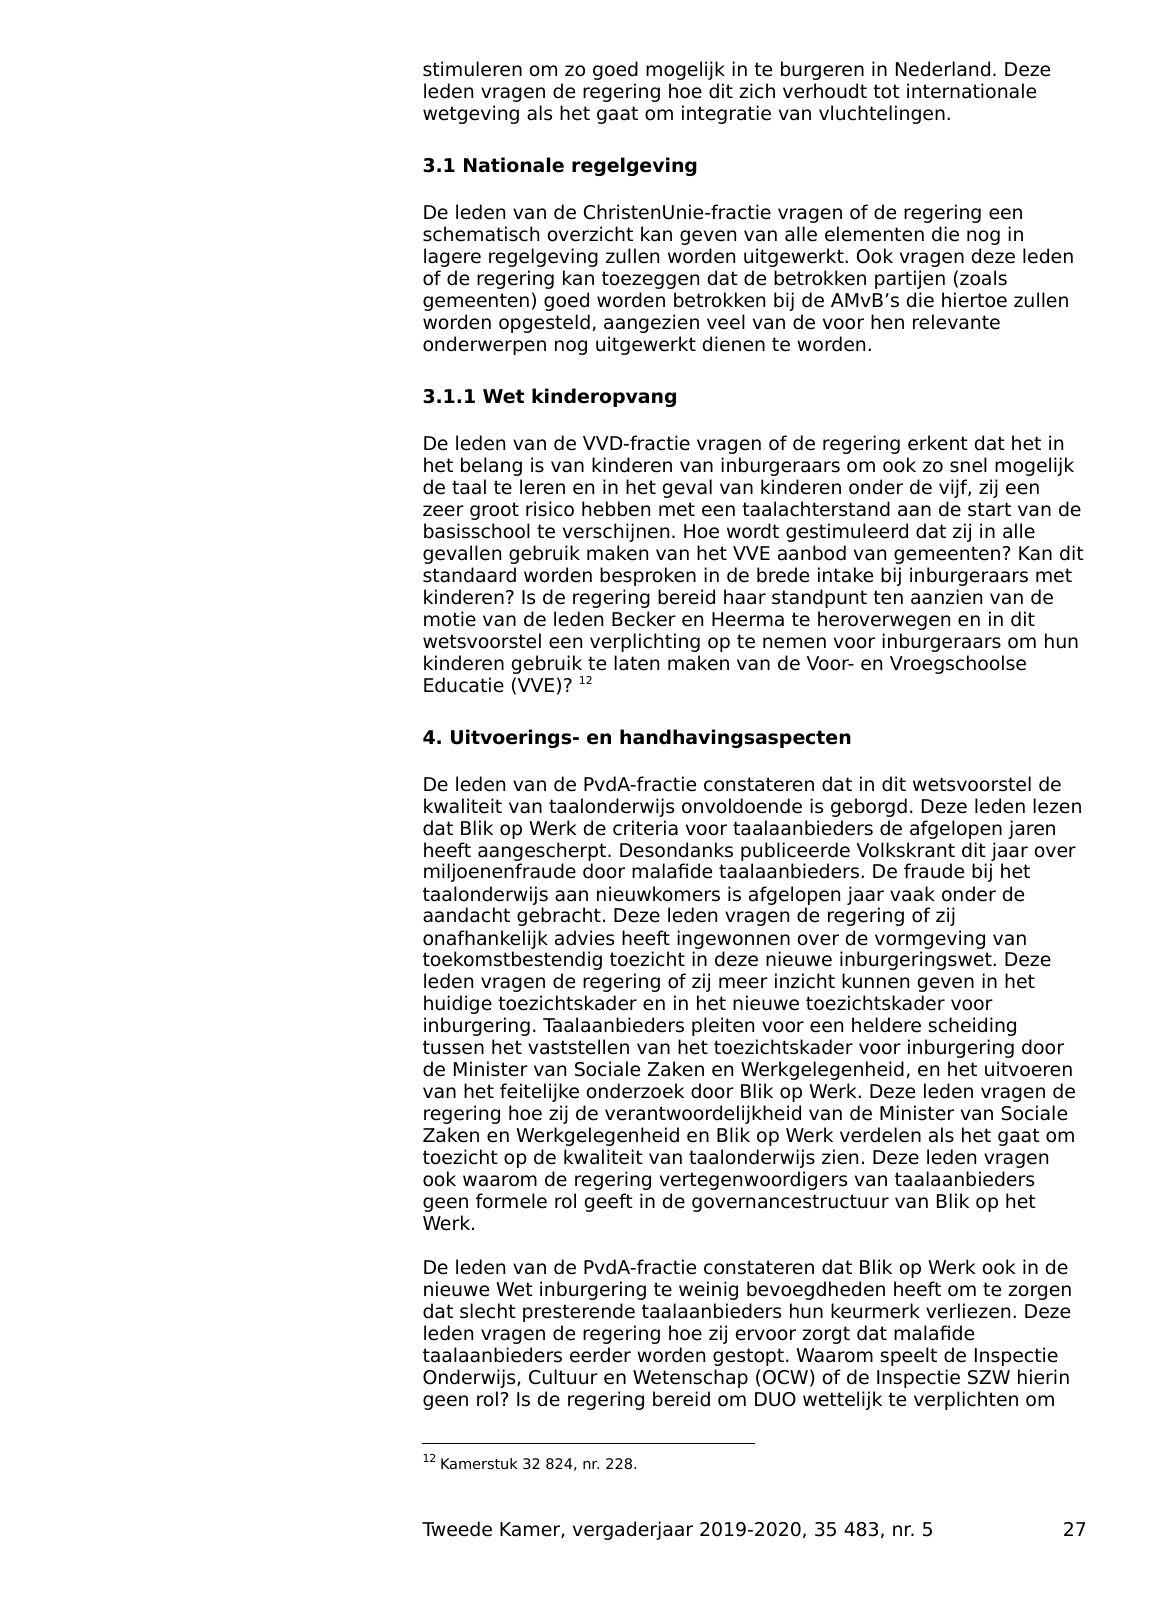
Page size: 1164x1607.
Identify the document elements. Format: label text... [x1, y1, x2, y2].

text Kamerstuk 32 824, nr. 228. [422, 1452, 1087, 1474]
text De leden van de PvdA-fractie constateren dat in dit wetsvoorstel de kwaliteit van taalonderwijs onvoldoende is geborgd. Deze leden lezen dat Blik op Werk de criteria voor taalaanbieders de afgelopen jaren heeft aangescherpt. Desondanks publiceerde Volkskrant dit jaar over miljoenenfraude door malafide taalaanbieders. De fraude bij het taalonderwijs aan nieuwkomers is afgelopen jaar vaak onder de aandacht gebracht. Deze leden vragen de regering of zij onafhankelijk advies heeft ingewonnen over de vormgeving van toekomstbestendig toezicht in deze nieuwe inburgeringswet. Deze leden vragen de regering of zij meer inzicht kunnen geven in het huidige toezichtskader en in het nieuwe toezichtskader voor inburgering. Taalaanbieders pleiten voor een heldere scheiding tussen het vaststellen van het toezichtskader voor inburgering door de Minister van Sociale Zaken en Werkgelegenheid, en het uitvoeren van het feitelijke onderzoek door Blik op Werk. Deze leden vragen de regering hoe zij de verantwoordelijkheid van de Minister van Sociale Zaken en Werkgelegenheid en Blik op Werk verdelen als het gaat om toezicht op de kwaliteit van taalonderwijs zien. Deze leden vragen ook waarom de regering vertegenwoordigers van taalaanbieders geen formele rol geeft in de governancestructuur van Blik op het Werk. [422, 773, 1087, 1235]
subtitle 3.1 Nationale regelgeving [422, 155, 1087, 177]
text De leden van de PvdA-fractie constateren dat Blik op Werk ook in de nieuwe Wet inburgering te weinig bevoegdheden heeft om te zorgen dat slecht presterende taalaanbieders hun keurmerk verliezen. Deze leden vragen de regering hoe zij ervoor zorgt dat malafide taalaanbieders eerder worden gestopt. Waarom speelt de Inspectie Onderwijs, Cultuur en Wetenschap (OCW) of de Inspectie SZW hierin geen rol? Is de regering bereid om DUO wettelijk te verplichten om [422, 1257, 1087, 1411]
text De leden van de VVD-fractie vragen of de regering erkent dat het in het belang is van kinderen van inburgeraars om ook zo snel mogelijk de taal te leren en in het geval van kinderen onder de vijf, zij een zeer groot risico hebben met een taalachterstand aan de start van de basisschool te verschijnen. Hoe wordt gestimuleerd dat zij in alle gevallen gebruik maken van het VVE aanbod van gemeenten? Kan dit standaard worden besproken in de brede intake bij inburgeraars met kinderen? Is de regering bereid haar standpunt ten aanzien van de motie van de leden Becker en Heerma te heroverwegen en in dit wetsvoorstel een verplichting op te nemen voor inburgeraars om hun kinderen gebruik te laten maken van de Voor- en Vroegschoolse Educatie (VVE)? [422, 433, 1087, 697]
text stimuleren om zo goed mogelijk in te burgeren in Nederland. Deze leden vragen de regering hoe dit zich verhoudt tot internationale wetgeving als het gaat om integratie van vluchtelingen. [422, 59, 1087, 125]
subtitle 3.1.1 Wet kinderopvang [422, 386, 1087, 408]
text De leden van de ChristenUnie-fractie vragen of de regering een schematisch overzicht kan geven van alle elementen die nog in lagere regelgeving zullen worden uitgewerkt. Ook vragen deze leden of de regering kan toezeggen dat de betrokken partijen (zoals gemeenten) goed worden betrokken bij de AMvB’s die hiertoe zullen worden opgesteld, aangezien veel van de voor hen relevante onderwerpen nog uitgewerkt dienen te worden. [422, 202, 1087, 356]
subtitle 4. Uitvoerings- en handhavingsaspecten [422, 727, 1087, 748]
